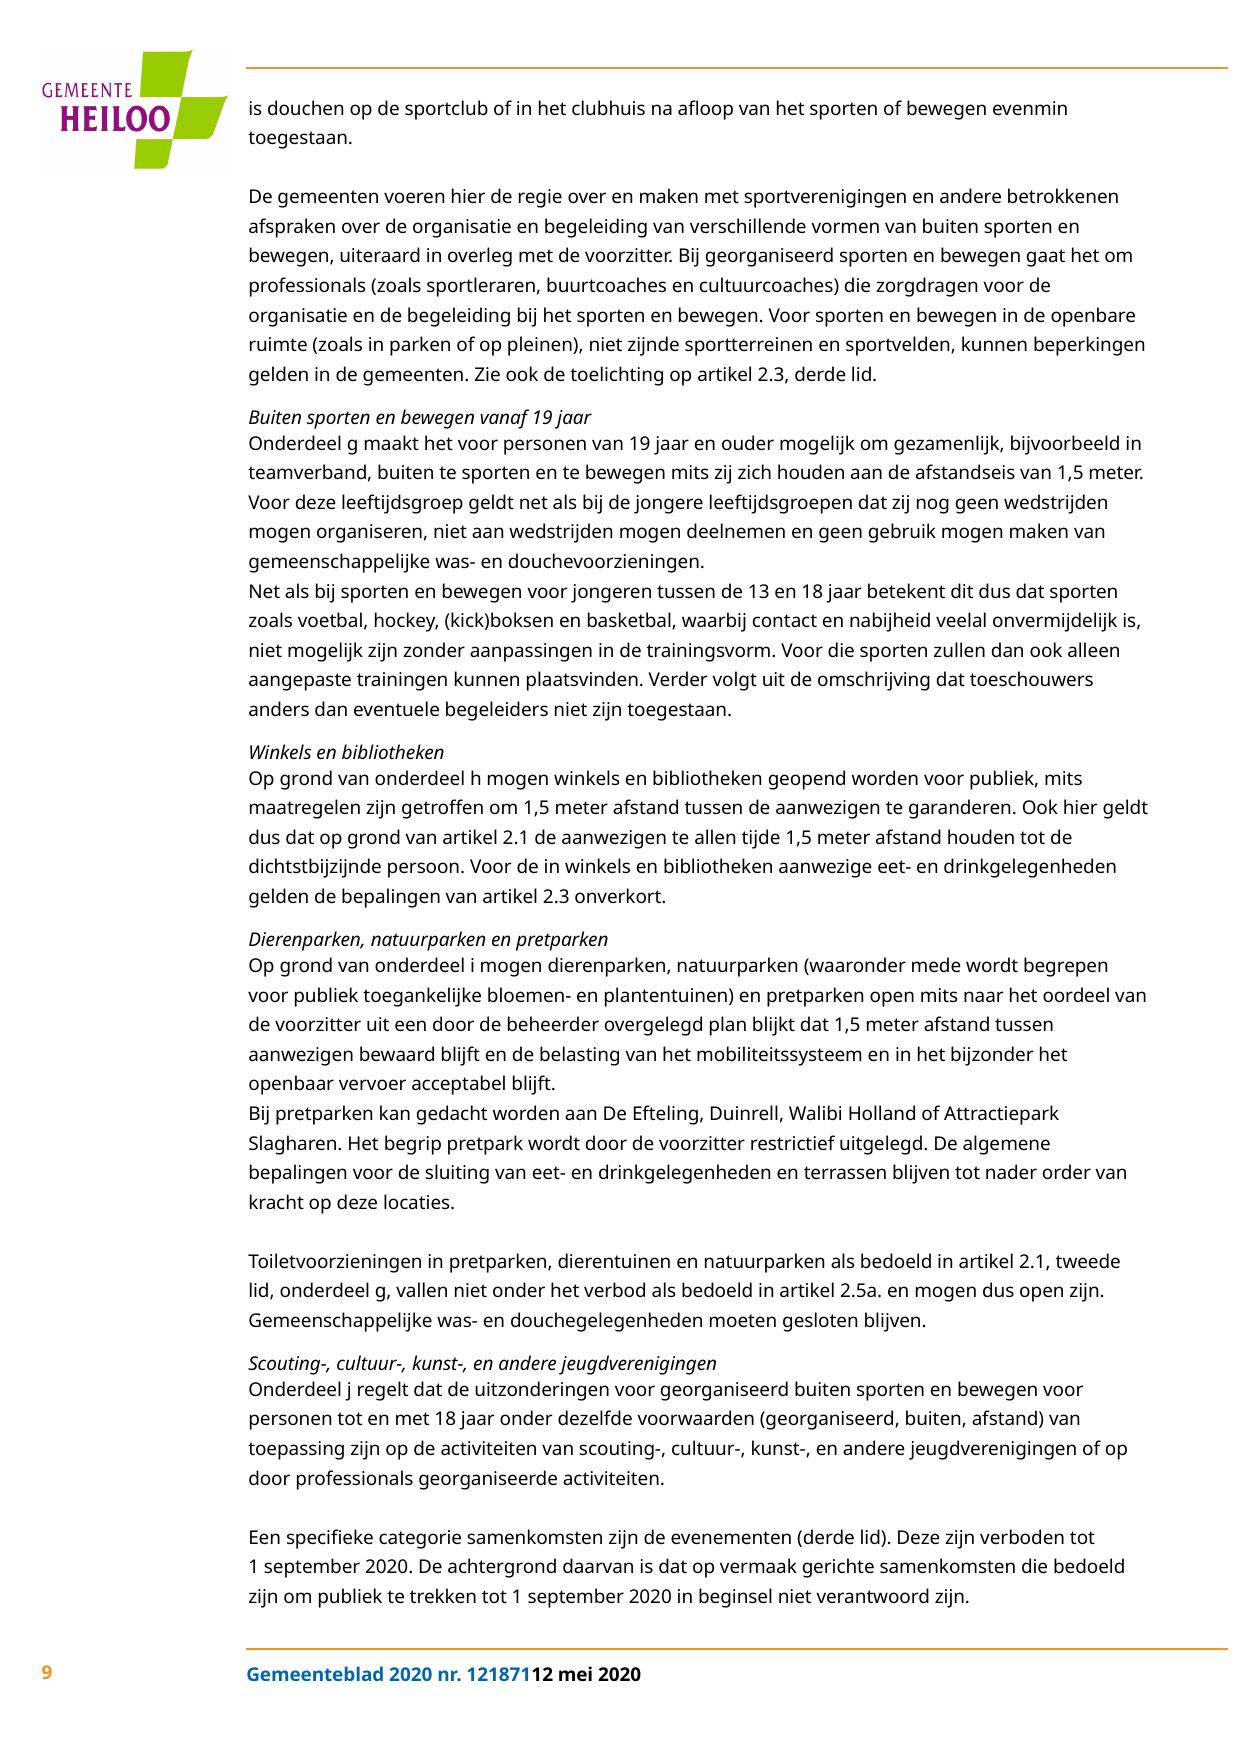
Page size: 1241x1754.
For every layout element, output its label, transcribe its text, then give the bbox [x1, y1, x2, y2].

text Een specifieke categorie samenkomsten zijn de evenementen (derde lid). Deze zijn verboden tot 1 september 2020. De achtergrond daarvan is dat op vermaak gerichte samenkomsten die bedoeld zijn om publiek te trekken tot 1 september 2020 in beginsel niet verantwoord zijn. [248, 1524, 1152, 1609]
text is douchen op de sportclub of in het clubhuis na afloop van het sporten of bewegen evenmin toegestaan. [248, 95, 1152, 150]
text Scouting-, cultuur-, kunst-, en andere jeugdverenigingen [248, 1350, 1152, 1376]
text Onderdeel j regelt dat de uitzonderingen voor georganiseerd buiten sporten en bewegen voor personen tot en met 18 jaar onder dezelfde voorwaarden (georganiseerd, buiten, afstand) van toepassing zijn op de activiteiten van scouting-, cultuur-, kunst-, en andere jeugdverenigingen of op door professionals georganiseerde activiteiten. [248, 1376, 1152, 1491]
text Op grond van onderdeel i mogen dierenparken, natuurparken (waaronder mede wordt begrepen voor publiek toegankelijke bloemen- en plantentuinen) en pretparken open mits naar het oordeel van de voorzitter uit een door de beheerder overgelegd plan blijkt dat 1,5 meter afstand tussen aanwezigen bewaard blijft en de belasting van het mobiliteitssysteem en in het bijzonder het openbaar vervoer acceptabel blijft. [248, 952, 1152, 1096]
text Onderdeel g maakt het voor personen van 19 jaar en ouder mogelijk om gezamenlijk, bijvoorbeeld in teamverband, buiten te sporten en te bewegen mits zij zich houden aan de afstandseis van 1,5 meter. Voor deze leeftijdsgroep geldt net als bij de jongere leeftijdsgroepen dat zij nog geen wedstrijden mogen organiseren, niet aan wedstrijden mogen deelnemen en geen gebruik mogen maken van gemeenschappelijke was- en douchevoorzieningen. [248, 430, 1152, 574]
picture [41, 47, 231, 172]
text Dierenparken, natuurparken en pretparken [248, 926, 1152, 952]
text Toiletvoorzieningen in pretparken, dierentuinen en natuurparken als bedoeld in artikel 2.1, tweede lid, onderdeel g, vallen niet onder het verbod als bedoeld in artikel 2.5a. en mogen dus open zijn. [248, 1248, 1152, 1303]
text De gemeenten voeren hier de regie over en maken met sportverenigingen en andere betrokkenen afspraken over de organisatie en begeleiding van verschillende vormen van buiten sporten en bewegen, uiteraard in overleg met de voorzitter. Bij georganiseerd sporten en bewegen gaat het om professionals (zoals sportleraren, buurtcoaches en cultuurcoaches) die zorgdragen voor de organisatie en de begeleiding bij het sporten en bewegen. Voor sporten en bewegen in de openbare ruimte (zoals in parken of op pleinen), niet zijnde sportterreinen en sportvelden, kunnen beperkingen gelden in de gemeenten. Zie ook de toelichting op artikel 2.3, derde lid. [248, 183, 1152, 387]
text Op grond van onderdeel h mogen winkels en bibliotheken geopend worden voor publiek, mits maatregelen zijn getroffen om 1,5 meter afstand tussen de aanwezigen te garanderen. Ook hier geldt dus dat op grond van artikel 2.1 de aanwezigen te allen tijde 1,5 meter afstand houden tot de dichtstbijzijnde persoon. Voor de in winkels en bibliotheken aanwezige eet- en drinkgelegenheden gelden de bepalingen van artikel 2.3 onverkort. [248, 765, 1152, 909]
text Buiten sporten en bewegen vanaf 19 jaar [248, 404, 1152, 430]
text Winkels en bibliotheken [248, 739, 1152, 765]
text Bij pretparken kan gedacht worden aan De Efteling, Duinrell, Walibi Holland of Attractiepark Slagharen. Het begrip pretpark wordt door de voorzitter restrictief uitgelegd. De algemene bepalingen voor de sluiting van eet- en drinkgelegenheden en terrassen blijven tot nader order van kracht op deze locaties. [248, 1100, 1152, 1214]
text Gemeenschappelijke was- en douchegelegenheden moeten gesloten blijven. [248, 1307, 1152, 1333]
text Net als bij sporten en bewegen voor jongeren tussen de 13 en 18 jaar betekent dit dus dat sporten zoals voetbal, hockey, (kick)boksen en basketbal, waarbij contact en nabijheid veelal onvermijdelijk is, niet mogelijk zijn zonder aanpassingen in de trainingsvorm. Voor die sporten zullen dan ook alleen aangepaste trainingen kunnen plaatsvinden. Verder volgt uit de omschrijving dat toeschouwers anders dan eventuele begeleiders niet zijn toegestaan. [248, 578, 1152, 722]
